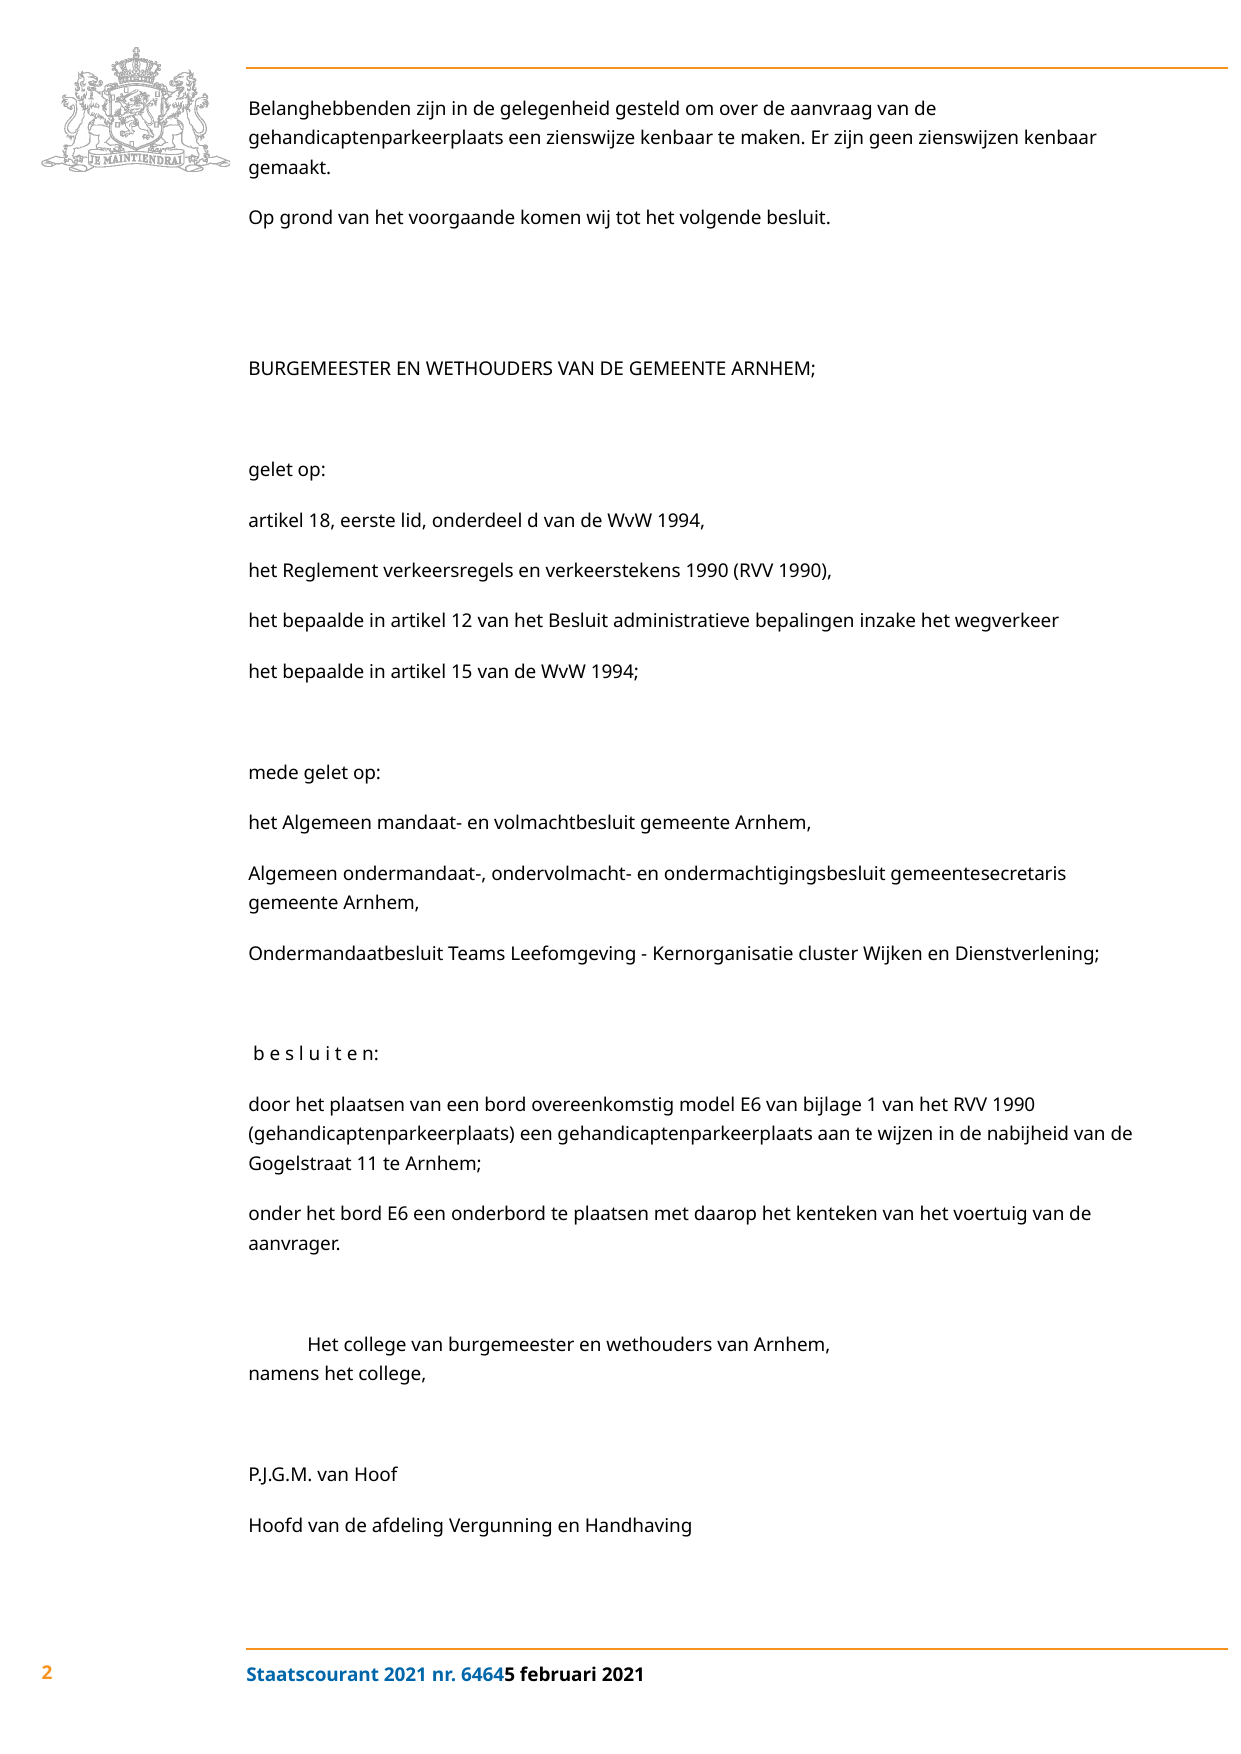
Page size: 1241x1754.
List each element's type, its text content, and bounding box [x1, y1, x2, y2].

text het bepaalde in artikel 15 van de WvW 1994; [248, 658, 1152, 684]
text namens het college, [248, 1361, 1152, 1386]
list Het college van burgemeester en wethouders van Arnhem, [248, 1331, 1152, 1357]
text het bepaalde in artikel 12 van het Besluit administratieve bepalingen inzake het wegverkeer [248, 608, 1152, 633]
picture [41, 47, 231, 172]
text artikel 18, eerste lid, onderdeel d van de WvW 1994, [248, 507, 1152, 533]
text Algemeen ondermandaat-, ondervolmacht- en ondermachtigingsbesluit gemeentesecretaris gemeente Arnhem, [248, 860, 1152, 915]
text Hoofd van de afdeling Vergunning en Handhaving [248, 1512, 1152, 1538]
text P.J.G.M. van Hoof [248, 1461, 1152, 1487]
text gelet op: [248, 456, 1152, 482]
text b e s l u i t e n: [248, 1041, 1152, 1066]
text mede gelet op: [248, 759, 1152, 785]
text Op grond van het voorgaande komen wij tot het volgende besluit. [248, 204, 1152, 230]
text het Reglement verkeersregels en verkeerstekens 1990 (RVV 1990), [248, 557, 1152, 583]
text Ondermandaatbesluit Teams Leefomgeving - Kernorganisatie cluster Wijken en Dienstverlening; [248, 940, 1152, 966]
text BURGEMEESTER EN WETHOUDERS VAN DE GEMEENTE ARNHEM; [248, 356, 1152, 381]
text door het plaatsen van een bord overeenkomstig model E6 van bijlage 1 van het RVV 1990 (gehandicaptenparkeerplaats) een gehandicaptenparkeerplaats aan te wijzen in de nabijheid van de Gogelstraat 11 te Arnhem; [248, 1091, 1152, 1176]
text onder het bord E6 een onderbord te plaatsen met daarop het kenteken van het voertuig van de aanvrager. [248, 1201, 1152, 1256]
text Belanghebbenden zijn in de gelegenheid gesteld om over de aanvraag van de gehandicaptenparkeerplaats een zienswijze kenbaar te maken. Er zijn geen zienswijzen kenbaar gemaakt. [248, 95, 1152, 180]
text het Algemeen mandaat- en volmachtbesluit gemeente Arnhem, [248, 809, 1152, 835]
